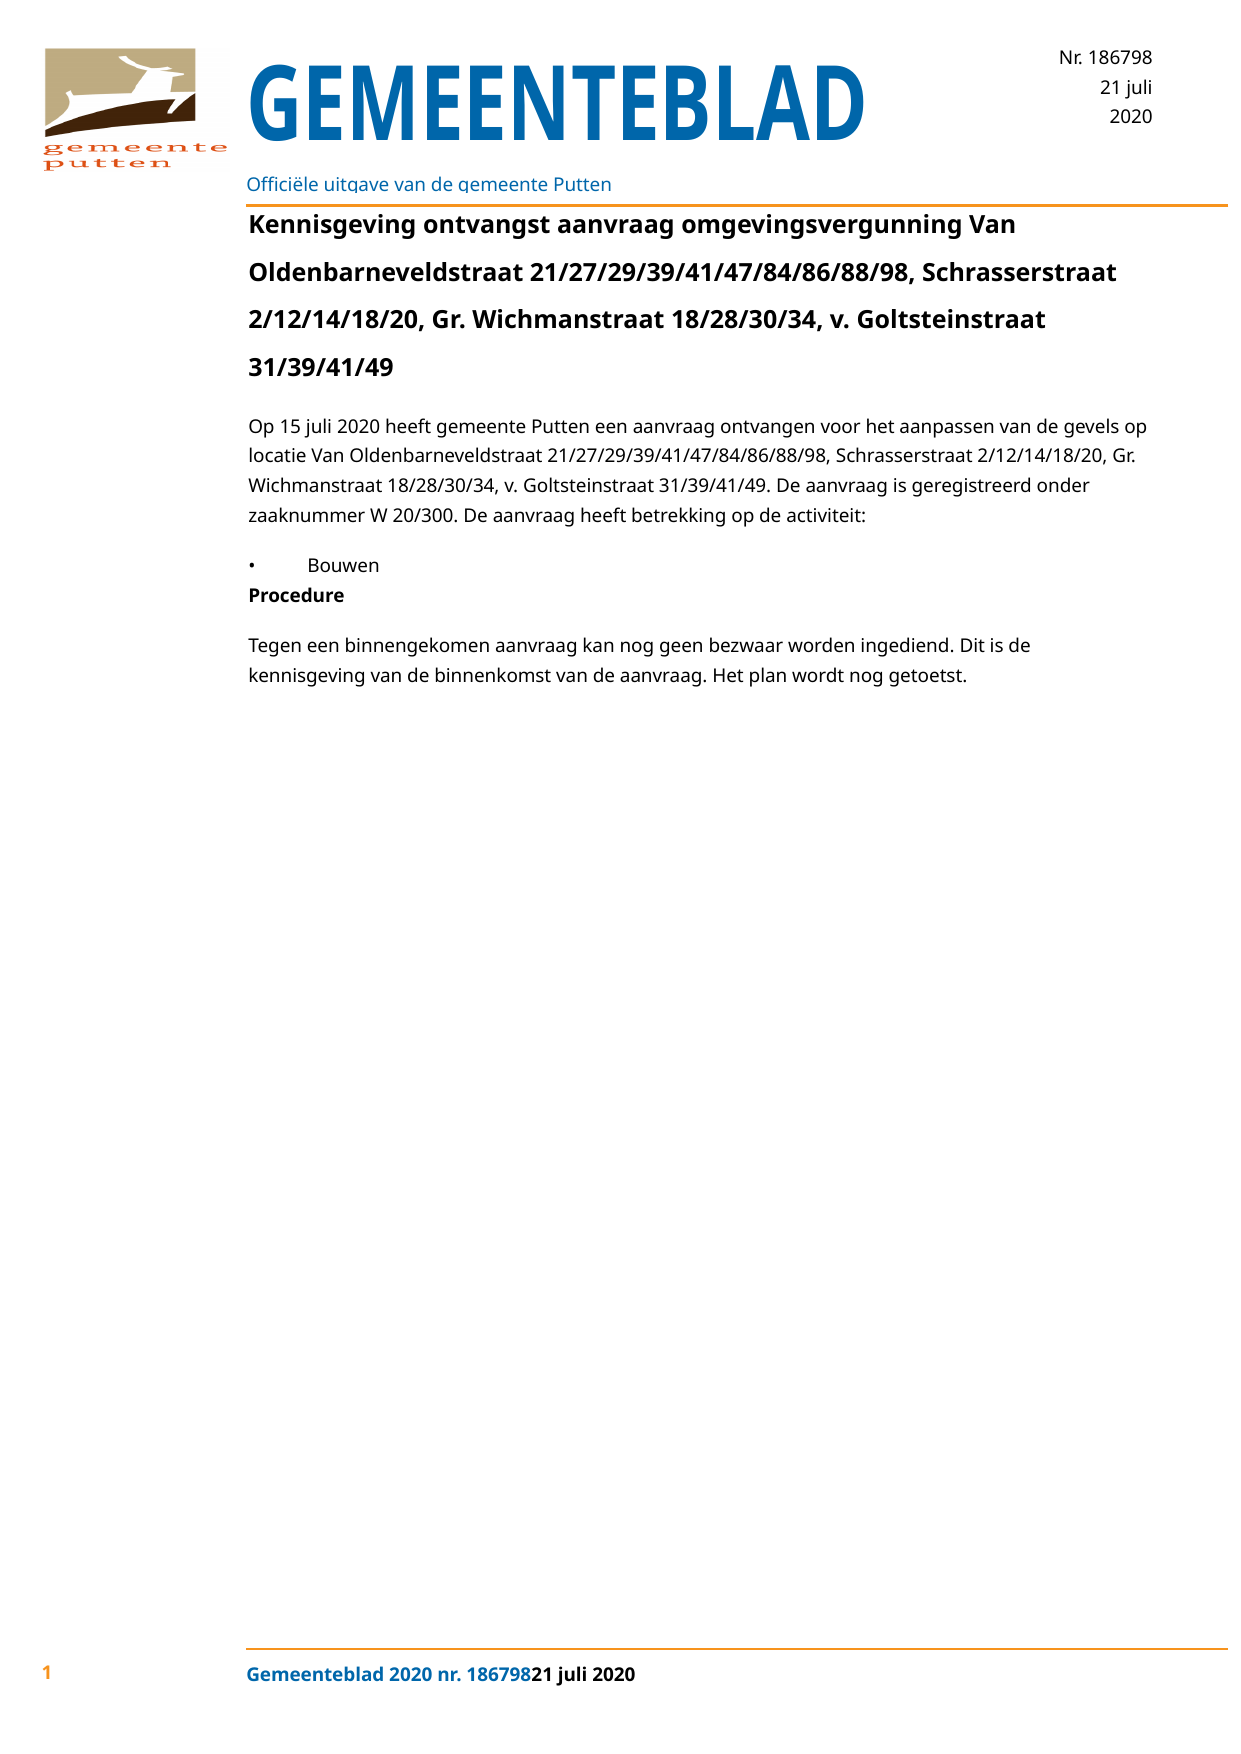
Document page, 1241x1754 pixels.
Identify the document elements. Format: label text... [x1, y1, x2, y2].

text Op 15 juli 2020 heeft gemeente Putten een aanvraag ontvangen voor het aanpassen van de gevels op locatie Van Oldenbarneveldstraat 21/27/29/39/41/47/84/86/88/98, Schrasserstraat 2/12/14/18/20, Gr. Wichmanstraat 18/28/30/34, v. Goltsteinstraat 31/39/41/49. De aanvraag is geregistreerd onder zaaknummer W 20/300. De aanvraag heeft betrekking op de activiteit: [248, 413, 1152, 528]
text Kennisgeving ontvangst aanvraag omgevingsvergunning Van Oldenbarneveldstraat 21/27/29/39/41/47/84/86/88/98, Schrasserstraat 2/12/14/18/20, Gr. Wichmanstraat 18/28/30/34, v. Goltsteinstraat 31/39/41/49 [248, 207, 1152, 384]
list Bouwen [248, 552, 1152, 578]
text Procedure [248, 582, 1152, 608]
picture [41, 47, 231, 172]
text Tegen een binnengekomen aanvraag kan nog geen bezwaar worden ingediend. Dit is de kennisgeving van de binnenkomst van de aanvraag. Het plan wordt nog getoetst. [248, 632, 1152, 688]
